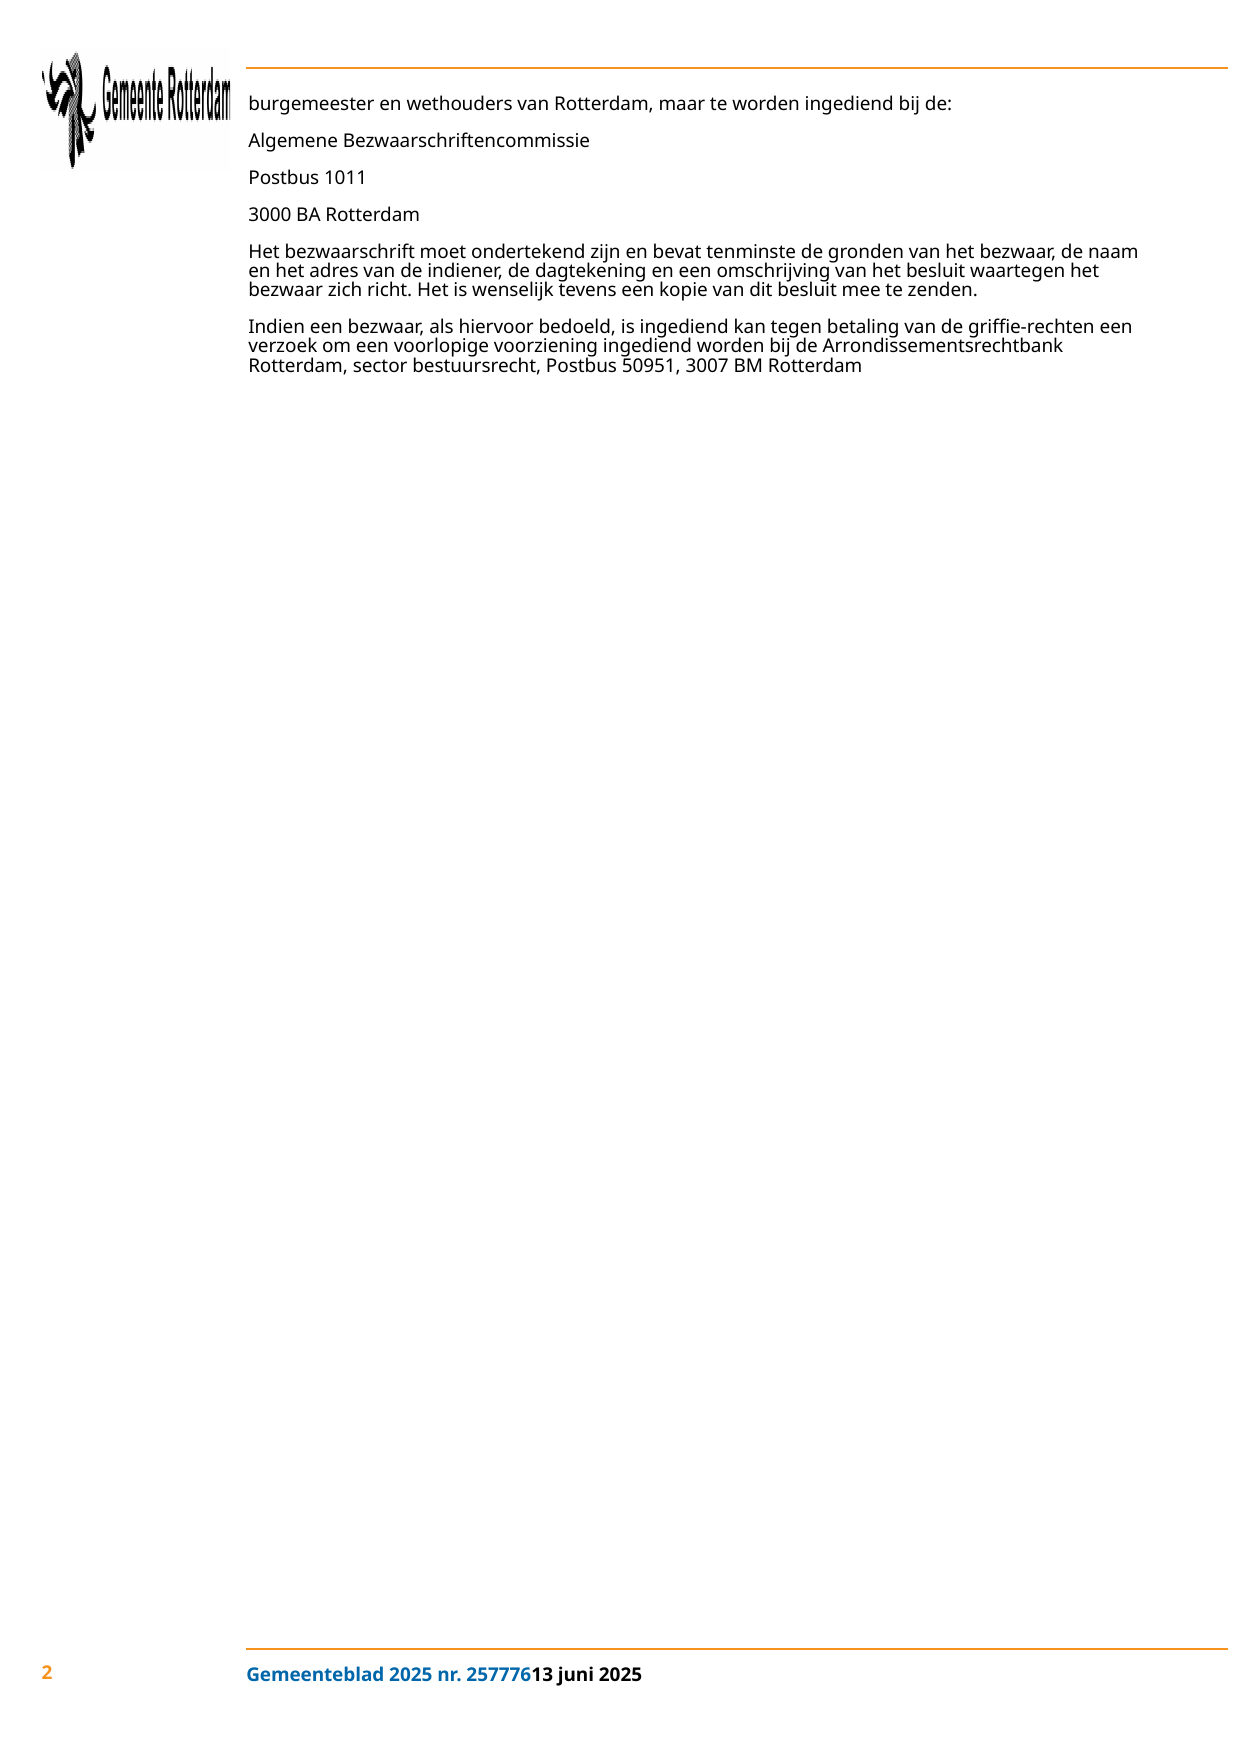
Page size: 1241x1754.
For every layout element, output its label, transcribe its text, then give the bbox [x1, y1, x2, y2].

text burgemeester en wethouders van Rotterdam, maar te worden ingediend bij de: [248, 95, 1152, 114]
text Postbus 1011 [248, 169, 1152, 188]
text 3000 BA Rotterdam [248, 206, 1152, 225]
picture [41, 47, 231, 172]
text Algemene Bezwaarschriftencommissie [248, 132, 1152, 151]
text Het bezwaarschrift moet ondertekend zijn en bevat tenminste de gronden van het bezwaar, de naam en het adres van de indiener, de dagtekening en een omschrijving van het besluit waartegen het bezwaar zich richt. Het is wenselijk tevens een kopie van dit besluit mee te zenden. [248, 243, 1152, 301]
text Indien een bezwaar, als hiervoor bedoeld, is ingediend kan tegen betaling van de griffie-rechten een verzoek om een voorlopige voorziening ingediend worden bij de Arrondissementsrechtbank Rotterdam, sector bestuursrecht, Postbus 50951, 3007 BM Rotterdam [248, 318, 1152, 376]
